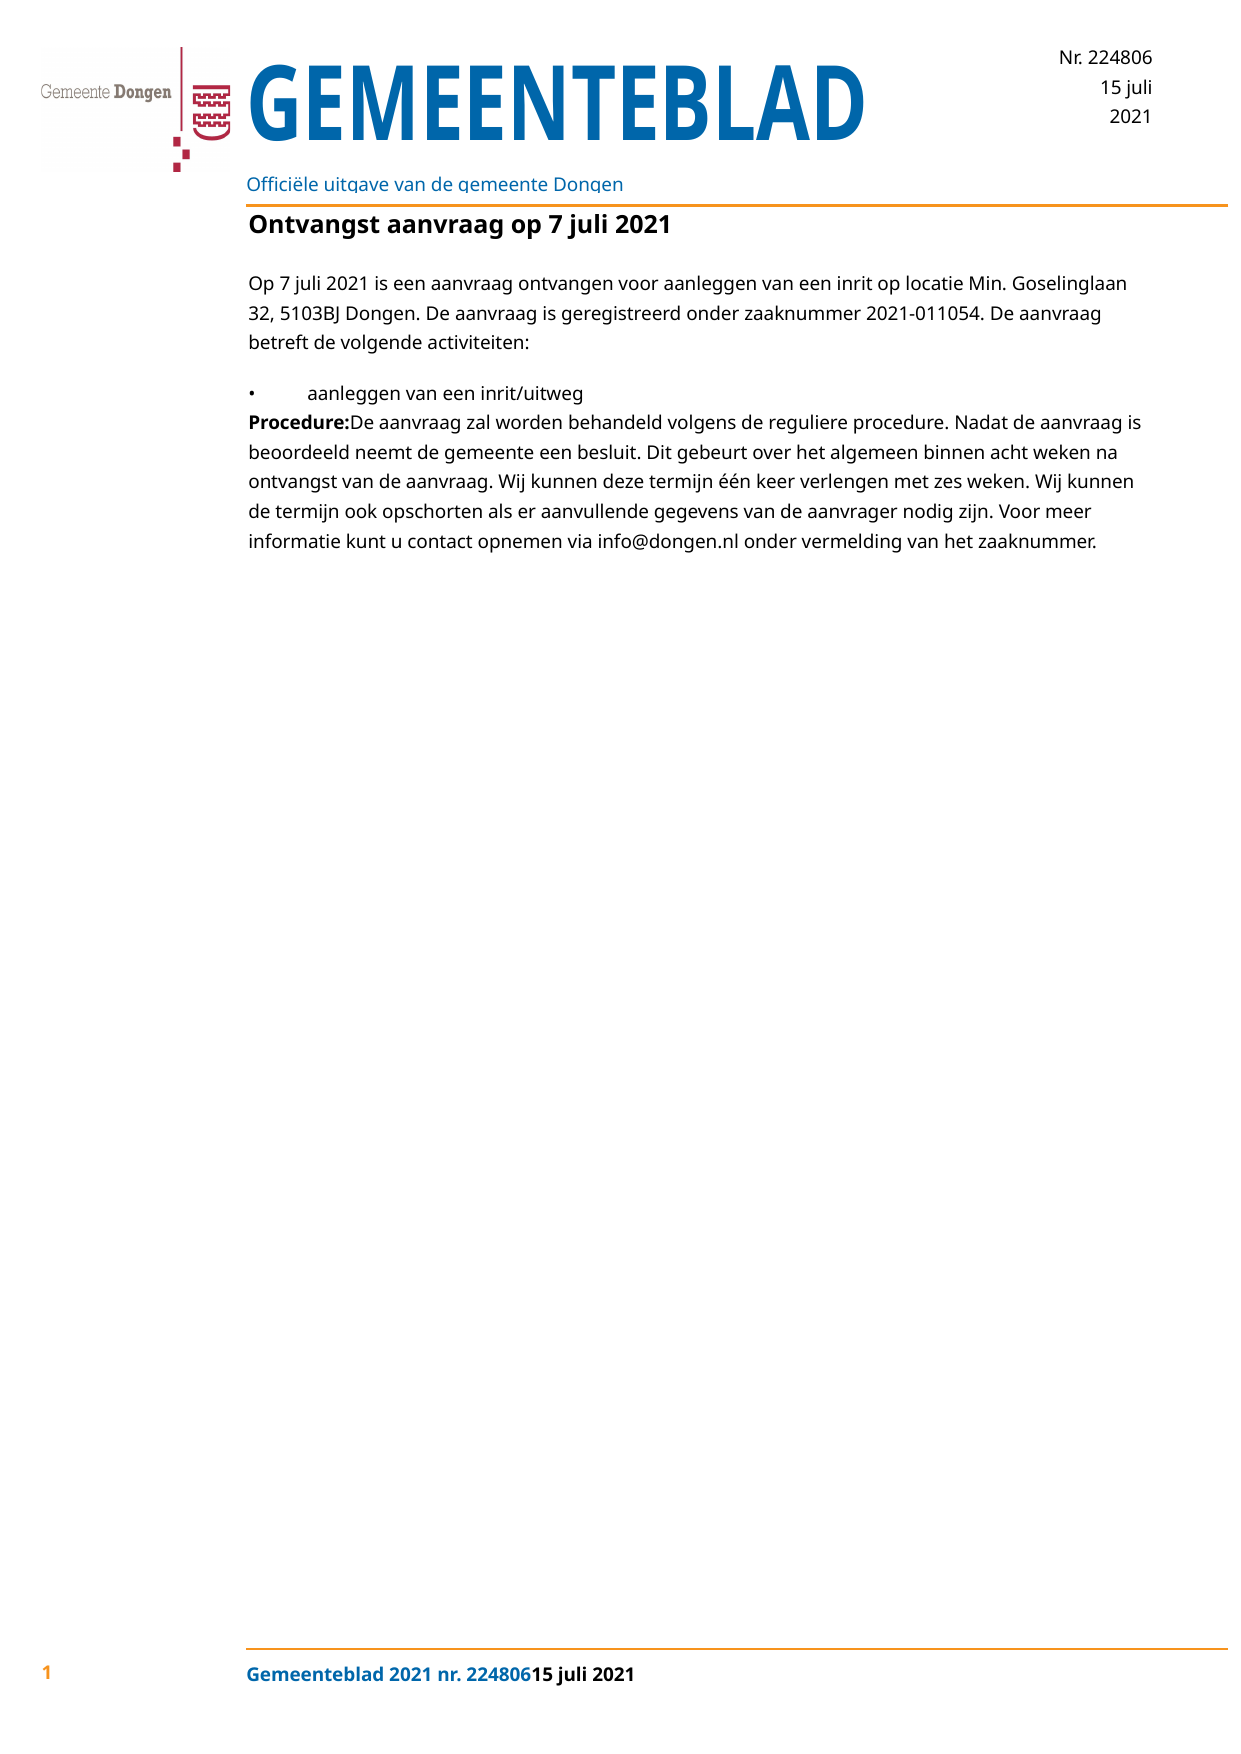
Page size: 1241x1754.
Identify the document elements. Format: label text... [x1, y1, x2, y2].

list aanleggen van een inrit/uitweg [248, 380, 1152, 406]
text Ontvangst aanvraag op 7 juli 2021 [248, 207, 1152, 241]
picture [41, 47, 231, 172]
text Procedure:De aanvraag zal worden behandeld volgens de reguliere procedure. Nadat de aanvraag is beoordeeld neemt de gemeente een besluit. Dit gebeurt over het algemeen binnen acht weken na ontvangst van de aanvraag. Wij kunnen deze termijn één keer verlengen met zes weken. Wij kunnen de termijn ook opschorten als er aanvullende gegevens van de aanvrager nodig zijn. Voor meer informatie kunt u contact opnemen via info@dongen.nl onder vermelding van het zaaknummer. [248, 409, 1152, 553]
text Op 7 juli 2021 is een aanvraag ontvangen voor aanleggen van een inrit op locatie Min. Goselinglaan 32, 5103BJ Dongen. De aanvraag is geregistreerd onder zaaknummer 2021-011054. De aanvraag betreft de volgende activiteiten: [248, 270, 1152, 355]
